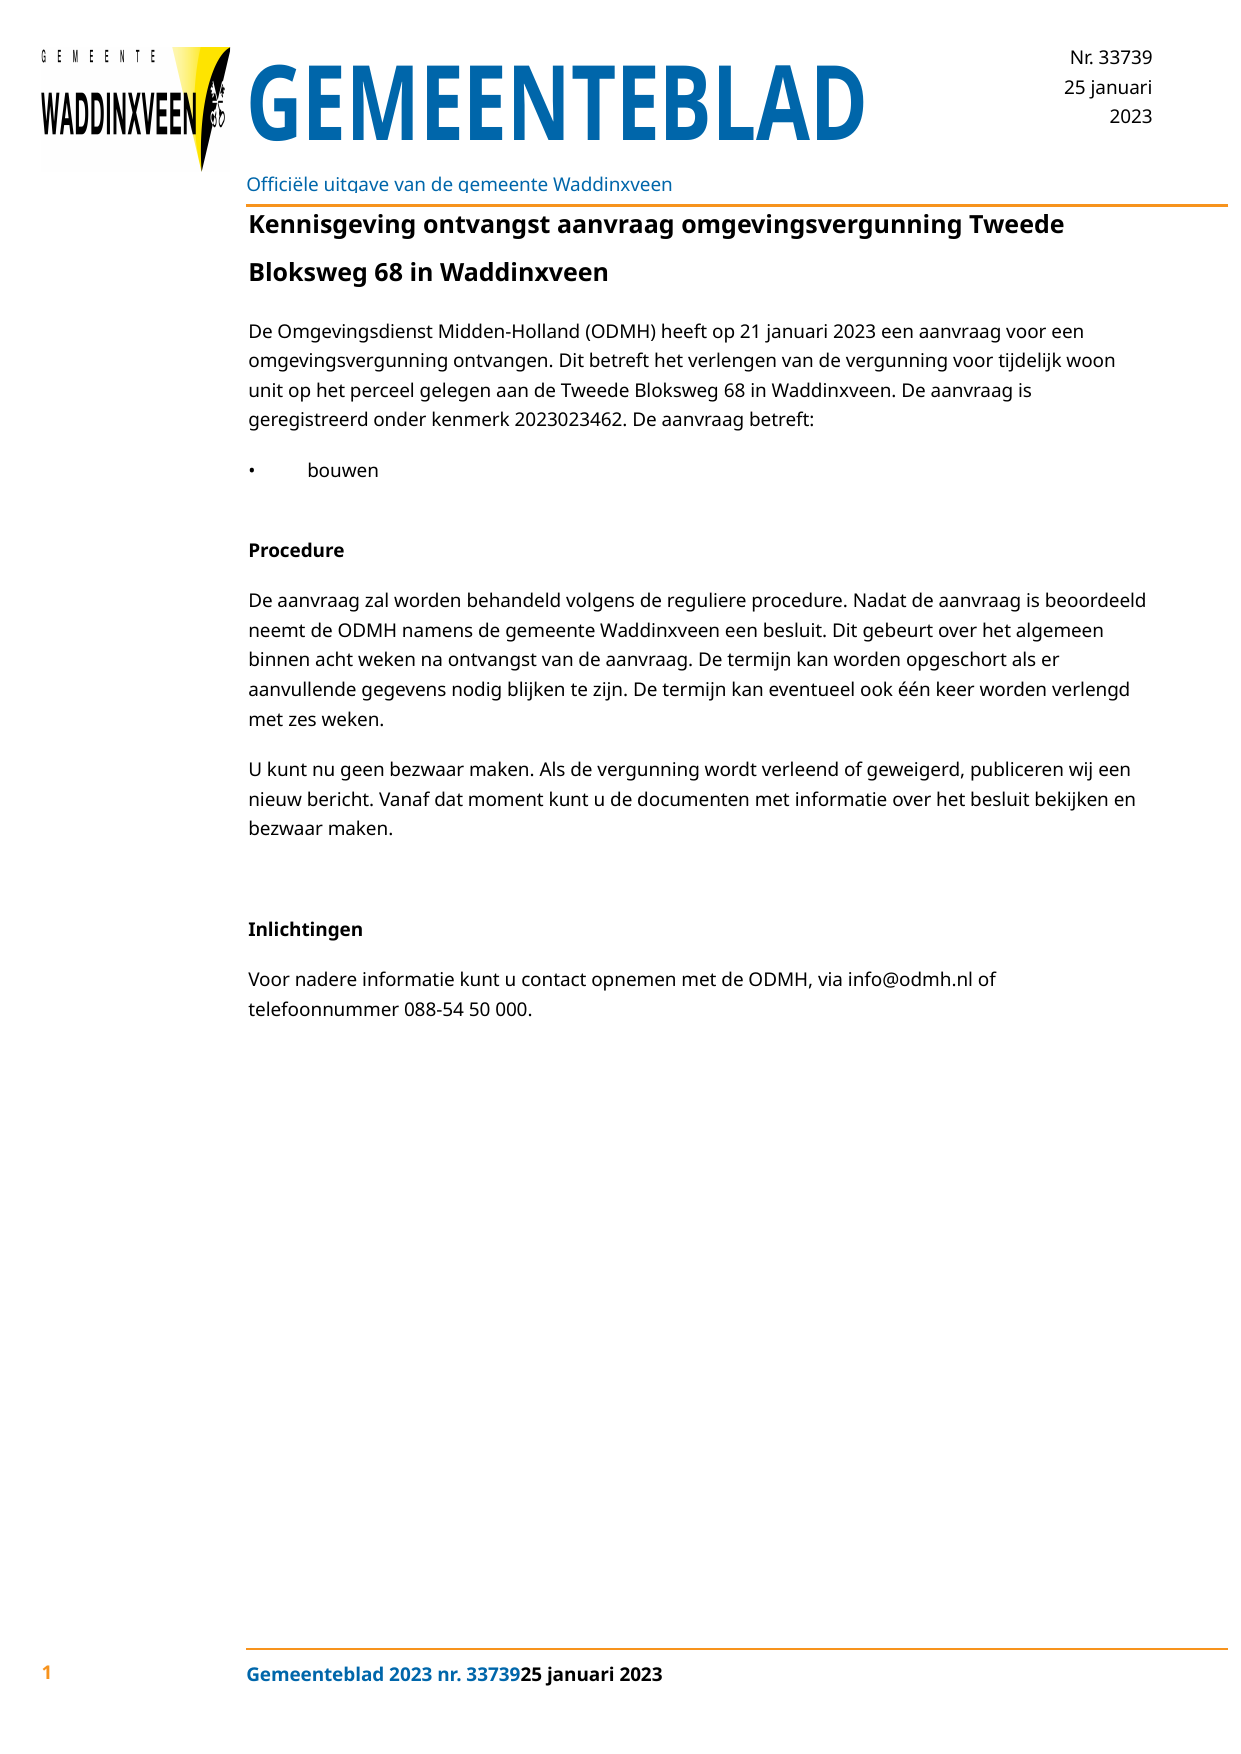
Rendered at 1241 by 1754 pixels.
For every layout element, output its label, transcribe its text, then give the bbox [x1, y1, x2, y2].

text De Omgevingsdienst Midden-Holland (ODMH) heeft op 21 januari 2023 een aanvraag voor een omgevingsvergunning ontvangen. Dit betreft het verlengen van de vergunning voor tijdelijk woon unit op het perceel gelegen aan de Tweede Bloksweg 68 in Waddinxveen. De aanvraag is geregistreerd onder kenmerk 2023023462. De aanvraag betreft: [248, 318, 1152, 432]
list bouwen [248, 457, 1152, 483]
text Inlichtingen [248, 916, 1152, 942]
text Procedure [248, 537, 1152, 563]
text De aanvraag zal worden behandeld volgens de reguliere procedure. Nadat de aanvraag is beoordeeld neemt de ODMH namens de gemeente Waddinxveen een besluit. Dit gebeurt over het algemeen binnen acht weken na ontvangst van de aanvraag. De termijn kan worden opgeschort als er aanvullende gegevens nodig blijken te zijn. De termijn kan eventueel ook één keer worden verlengd met zes weken. [248, 587, 1152, 732]
picture [41, 47, 231, 172]
text Voor nadere informatie kunt u contact opnemen met de ODMH, via info@odmh.nl of telefoonnummer 088-54 50 000. [248, 967, 1152, 1022]
text U kunt nu geen bezwaar maken. Als de vergunning wordt verleend of geweigerd, publiceren wij een nieuw bericht. Vanaf dat moment kunt u de documenten met informatie over het besluit bekijken en bezwaar maken. [248, 756, 1152, 841]
text Kennisgeving ontvangst aanvraag omgevingsvergunning Tweede Bloksweg 68 in Waddinxveen [248, 207, 1152, 288]
